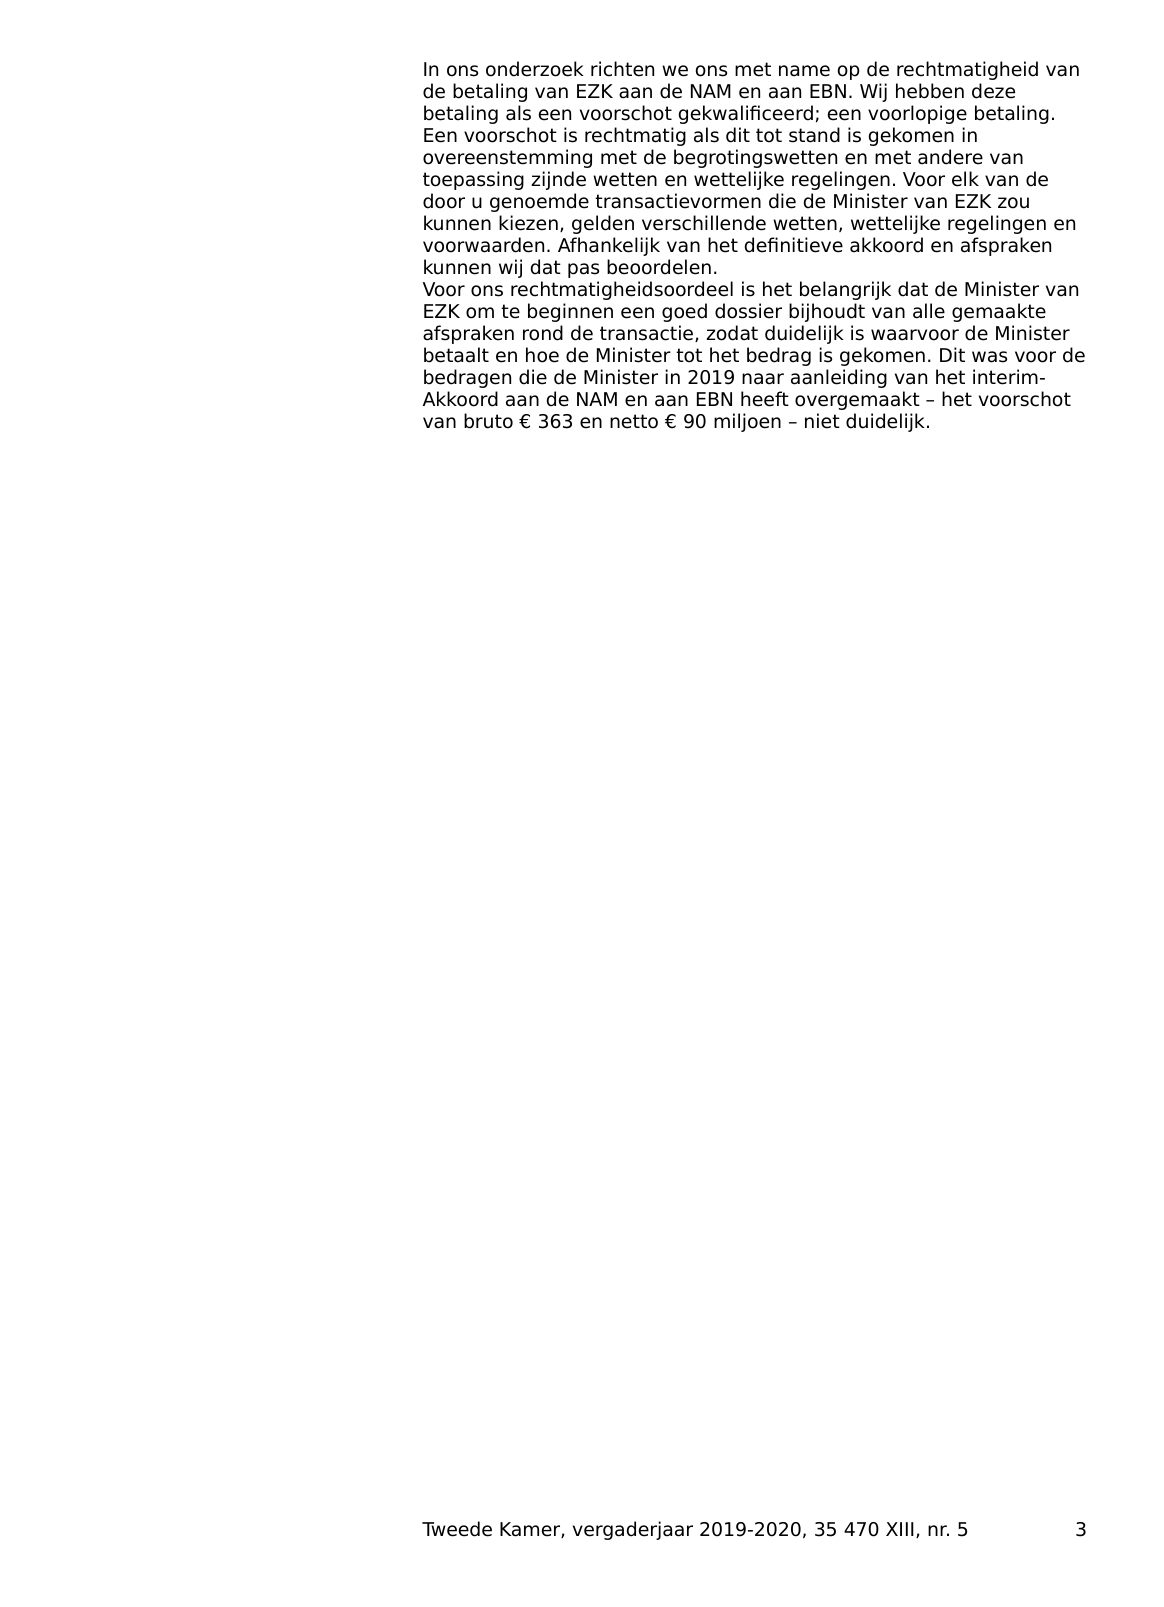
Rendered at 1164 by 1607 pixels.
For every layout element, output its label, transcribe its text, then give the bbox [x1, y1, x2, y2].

text In ons onderzoek richten we ons met name op de rechtmatigheid van de betaling van EZK aan de NAM en aan EBN. Wij hebben deze betaling als een voorschot gekwalificeerd; een voorlopige betaling. Een voorschot is rechtmatig als dit tot stand is gekomen in overeenstemming met de begrotingswetten en met andere van toepassing zijnde wetten en wettelijke regelingen. Voor elk van de door u genoemde transactievormen die de Minister van EZK zou kunnen kiezen, gelden verschillende wetten, wettelijke regelingen en voorwaarden. Afhankelijk van het definitieve akkoord en afspraken kunnen wij dat pas beoordelen. [422, 59, 1087, 279]
text Voor ons rechtmatigheidsoordeel is het belangrijk dat de Minister van EZK om te beginnen een goed dossier bijhoudt van alle gemaakte afspraken rond de transactie, zodat duidelijk is waarvoor de Minister betaalt en hoe de Minister tot het bedrag is gekomen. Dit was voor de bedragen die de Minister in 2019 naar aanleiding van het interim- Akkoord aan de NAM en aan EBN heeft overgemaakt – het voorschot van bruto € 363 en netto € 90 miljoen – niet duidelijk. [422, 279, 1087, 433]
